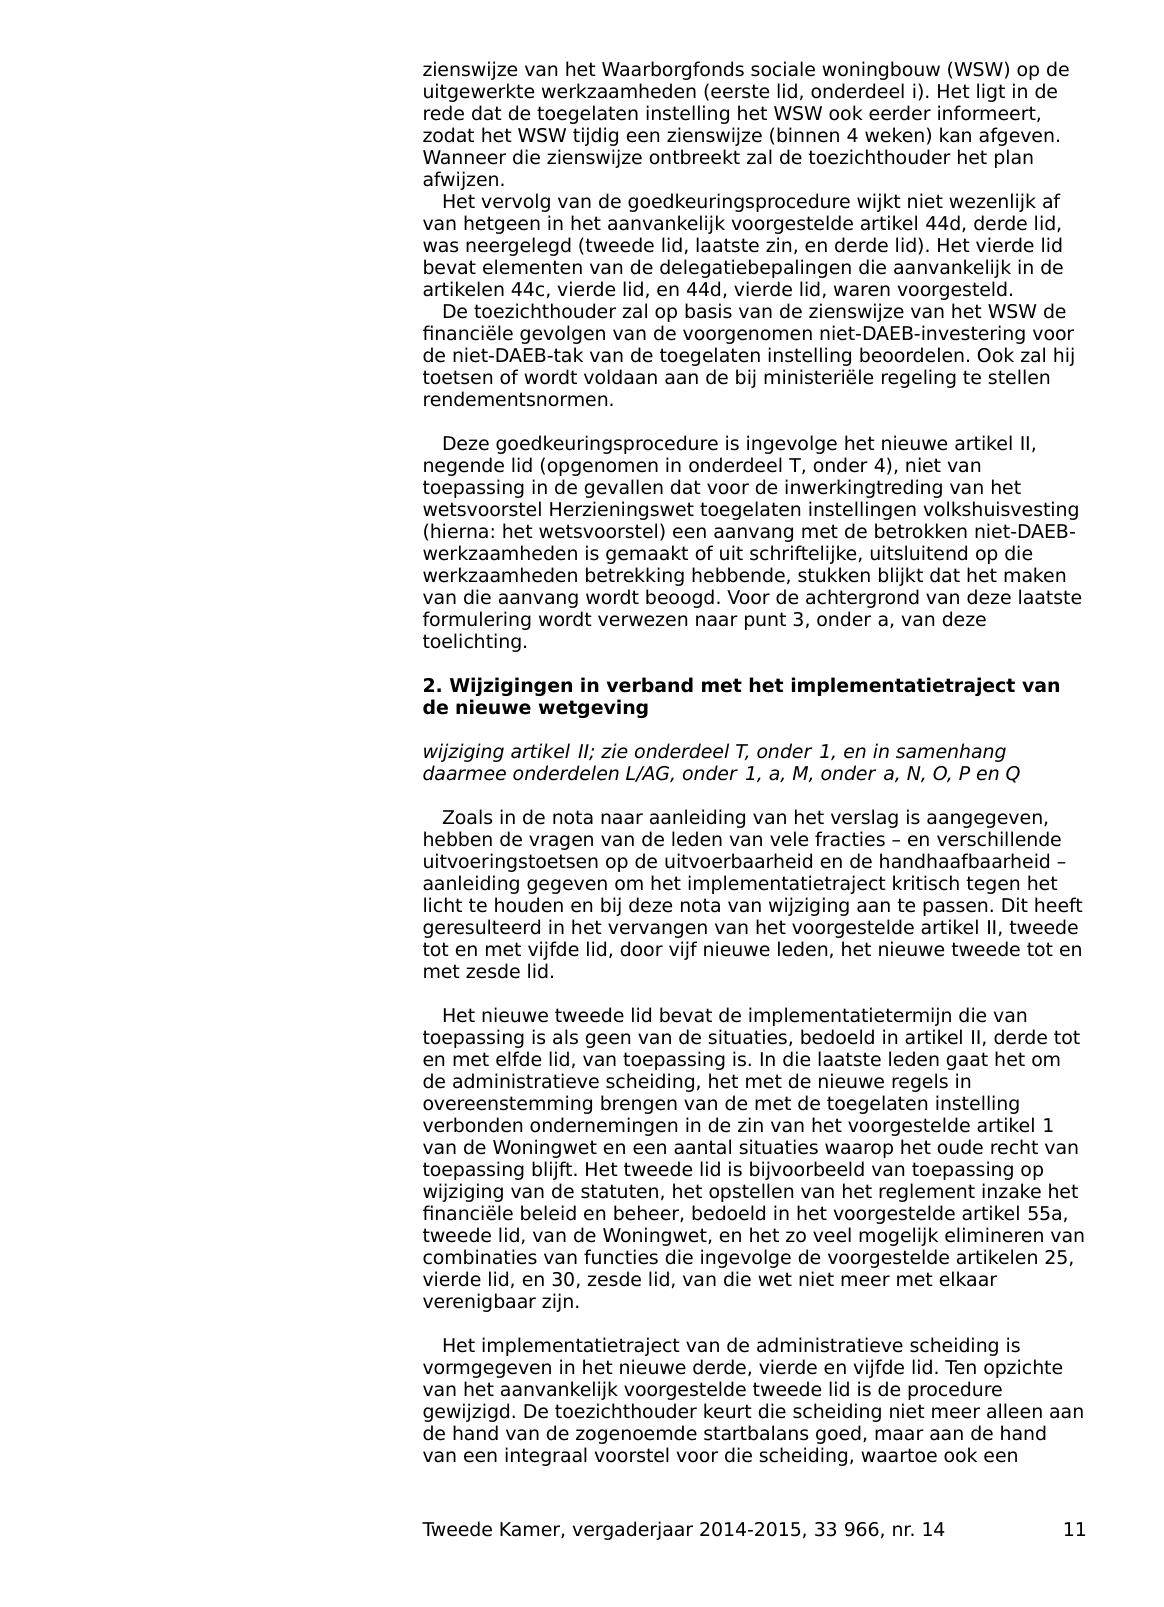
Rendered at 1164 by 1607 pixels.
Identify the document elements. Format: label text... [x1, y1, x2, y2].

text Het nieuwe tweede lid bevat de implementatietermijn die van toepassing is als geen van de situaties, bedoeld in artikel II, derde tot en met elfde lid, van toepassing is. In die laatste leden gaat het om de administratieve scheiding, het met de nieuwe regels in overeenstemming brengen van de met de toegelaten instelling verbonden ondernemingen in de zin van het voorgestelde artikel 1 van de Woningwet en een aantal situaties waarop het oude recht van toepassing blijft. Het tweede lid is bijvoorbeeld van toepassing op wijziging van de statuten, het opstellen van het reglement inzake het financiële beleid en beheer, bedoeld in het voorgestelde artikel 55a, tweede lid, van de Woningwet, en het zo veel mogelijk elimineren van combinaties van functies die ingevolge de voorgestelde artikelen 25, vierde lid, en 30, zesde lid, van die wet niet meer met elkaar verenigbaar zijn. [422, 1005, 1087, 1313]
text Het implementatietraject van de administratieve scheiding is vormgegeven in het nieuwe derde, vierde en vijfde lid. Ten opzichte van het aanvankelijk voorgestelde tweede lid is de procedure gewijzigd. De toezichthouder keurt die scheiding niet meer alleen aan de hand van de zogenoemde startbalans goed, maar aan de hand van een integraal voorstel voor die scheiding, waartoe ook een [422, 1335, 1087, 1467]
text De toezichthouder zal op basis van de zienswijze van het WSW de financiële gevolgen van de voorgenomen niet-DAEB-investering voor de niet-DAEB-tak van de toegelaten instelling beoordelen. Ook zal hij toetsen of wordt voldaan aan de bij ministeriële regeling te stellen rendementsnormen. [422, 301, 1087, 411]
subtitle 2. Wijzigingen in verband met het implementatietraject van de nieuwe wetgeving [422, 675, 1087, 719]
text Zoals in de nota naar aanleiding van het verslag is aangegeven, hebben de vragen van de leden van vele fracties – en verschillende uitvoeringstoetsen op de uitvoerbaarheid en de handhaafbaarheid – aanleiding gegeven om het implementatietraject kritisch tegen het licht te houden en bij deze nota van wijziging aan te passen. Dit heeft geresulteerd in het vervangen van het voorgestelde artikel II, tweede tot en met vijfde lid, door vijf nieuwe leden, het nieuwe tweede tot en met zesde lid. [422, 807, 1087, 983]
subtitle wijziging artikel II; zie onderdeel T, onder 1, en in samenhang daarmee onderdelen L/AG, onder 1, a, M, onder a, N, O, P en Q [422, 741, 1087, 785]
text zienswijze van het Waarborgfonds sociale woningbouw (WSW) op de uitgewerkte werkzaamheden (eerste lid, onderdeel i). Het ligt in de rede dat de toegelaten instelling het WSW ook eerder informeert, zodat het WSW tijdig een zienswijze (binnen 4 weken) kan afgeven. Wanneer die zienswijze ontbreekt zal de toezichthouder het plan afwijzen. [422, 59, 1087, 191]
text Het vervolg van de goedkeuringsprocedure wijkt niet wezenlijk af van hetgeen in het aanvankelijk voorgestelde artikel 44d, derde lid, was neergelegd (tweede lid, laatste zin, en derde lid). Het vierde lid bevat elementen van de delegatiebepalingen die aanvankelijk in de artikelen 44c, vierde lid, en 44d, vierde lid, waren voorgesteld. [422, 191, 1087, 301]
text Deze goedkeuringsprocedure is ingevolge het nieuwe artikel II, negende lid (opgenomen in onderdeel T, onder 4), niet van toepassing in de gevallen dat voor de inwerkingtreding van het wetsvoorstel Herzieningswet toegelaten instellingen volkshuisvesting (hierna: het wetsvoorstel) een aanvang met de betrokken niet-DAEB-werkzaamheden is gemaakt of uit schriftelijke, uitsluitend op die werkzaamheden betrekking hebbende, stukken blijkt dat het maken van die aanvang wordt beoogd. Voor de achtergrond van deze laatste formulering wordt verwezen naar punt 3, onder a, van deze toelichting. [422, 433, 1087, 653]
